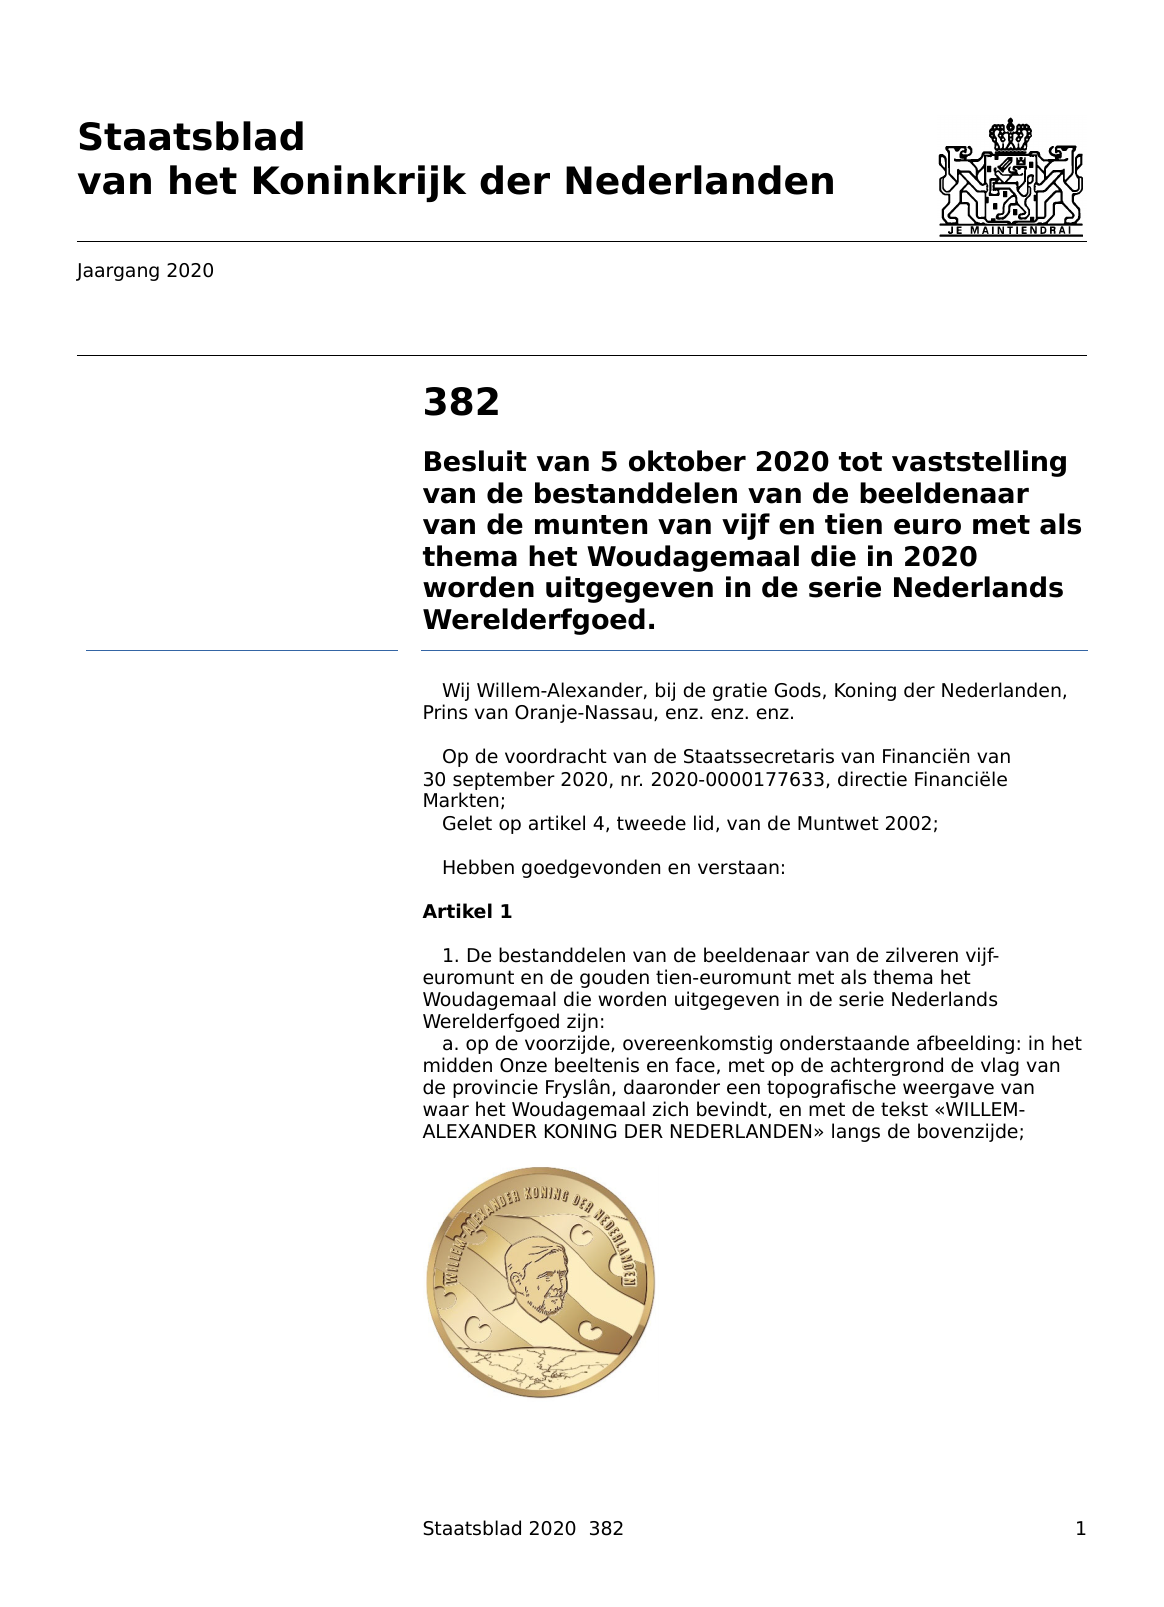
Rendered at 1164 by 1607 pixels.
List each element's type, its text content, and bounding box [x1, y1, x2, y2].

table_header [886, 100, 1087, 241]
table_header Staatsblad van het Koninkrijk der Nederlanden [77, 100, 886, 241]
text Op de voordracht van de Staatssecretaris van Financiën van 30 september 2020, nr. 2020-0000177633, directie Financiële Markten; [422, 746, 1087, 812]
picture [422, 1165, 659, 1402]
subtitle Artikel 1 [422, 901, 1087, 923]
picture [936, 115, 1087, 240]
text a. op de voorzijde, overeenkomstig onderstaande afbeelding: in het midden Onze beeltenis en face, met op de achtergrond de vlag van de provincie Fryslân, daaronder een topografische weergave van waar het Woudagemaal zich bevindt, en met de tekst «WILLEM-ALEXANDER KONING DER NEDERLANDEN» langs de bovenzijde; [422, 1033, 1087, 1143]
text Wij Willem-Alexander, bij de gratie Gods, Koning der Nederlanden, Prins van Oranje-Nassau, enz. enz. enz. [422, 680, 1087, 724]
text 1. De bestanddelen van de beeldenaar van de zilveren vijf-euromunt en de gouden tien-euromunt met als thema het Woudagemaal die worden uitgegeven in de serie Nederlands Werelderfgoed zijn: [422, 945, 1087, 1033]
subtitle 382 [422, 381, 1087, 424]
text Gelet op artikel 4, tweede lid, van de Muntwet 2002; [422, 812, 1087, 834]
text Hebben goedgevonden en verstaan: [422, 857, 1087, 878]
text Besluit van 5 oktober 2020 tot vaststelling van de bestanddelen van de beeldenaar van de munten van vijf en tien euro met als thema het Woudagemaal die in 2020 worden uitgegeven in de serie Nederlands Werelderfgoed. [422, 447, 1087, 636]
table_cell Jaargang 2020 [77, 242, 1087, 355]
